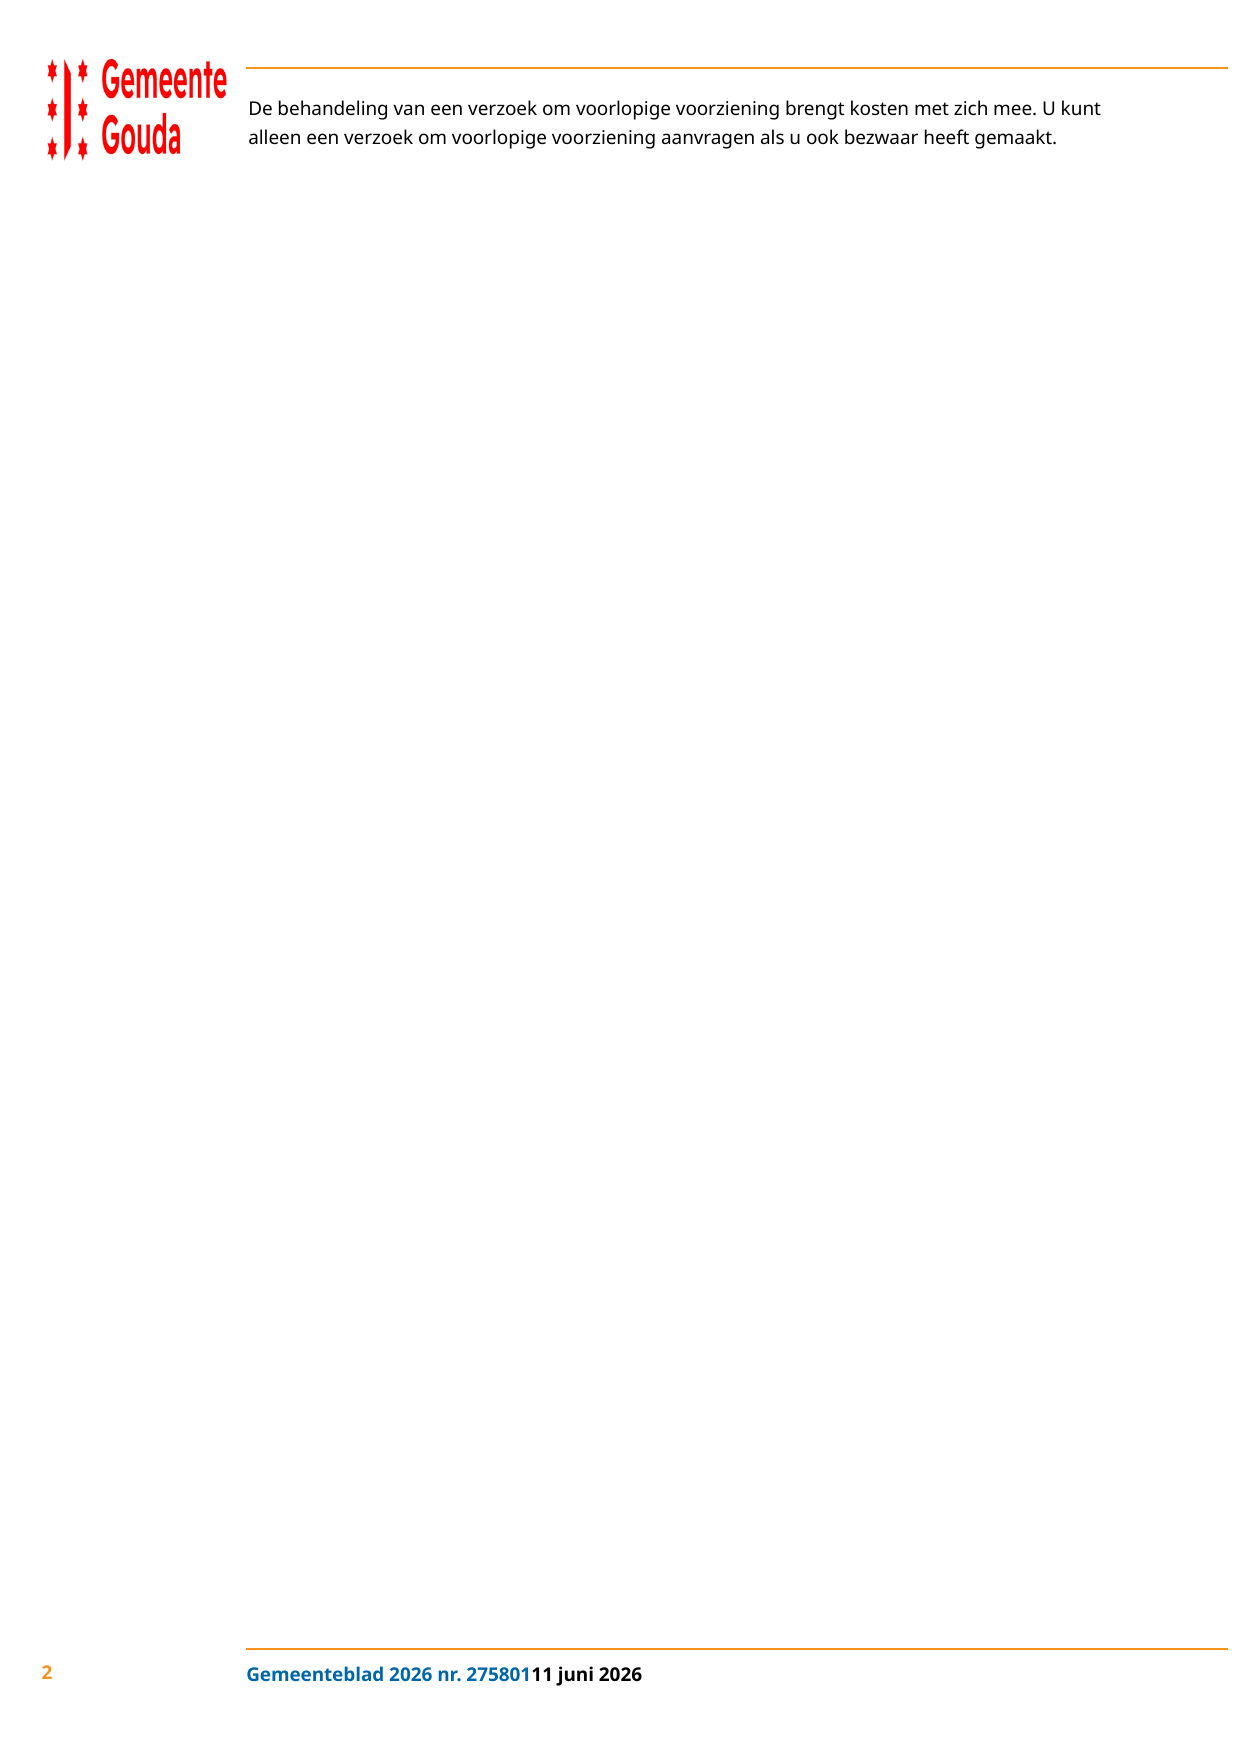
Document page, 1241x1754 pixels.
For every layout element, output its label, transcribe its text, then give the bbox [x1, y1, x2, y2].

text De behandeling van een verzoek om voorlopige voorziening brengt kosten met zich mee. U kunt alleen een verzoek om voorlopige voorziening aanvragen als u ook bezwaar heeft gemaakt. [248, 95, 1152, 150]
picture [41, 47, 231, 172]
